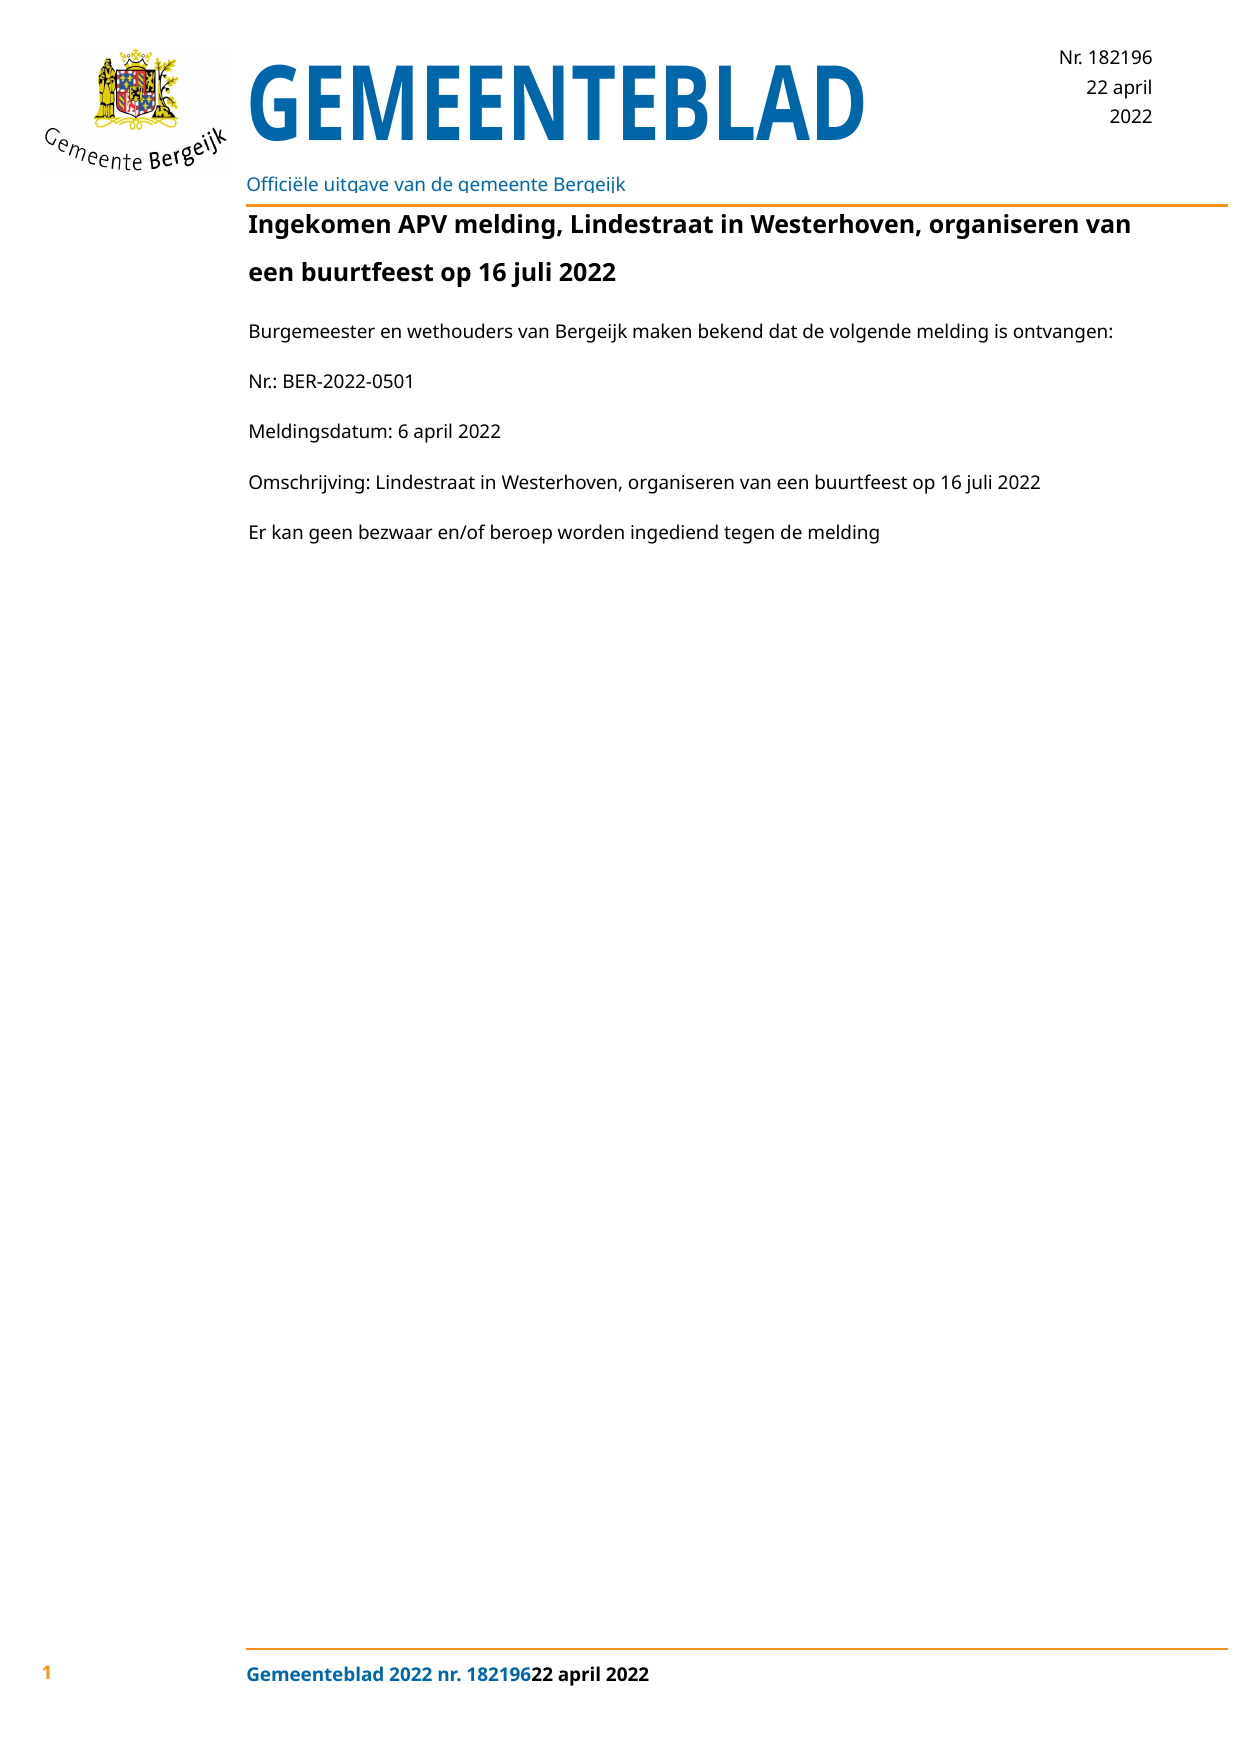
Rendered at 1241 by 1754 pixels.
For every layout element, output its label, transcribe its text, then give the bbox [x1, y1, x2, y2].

text Er kan geen bezwaar en/of beroep worden ingediend tegen de melding [248, 519, 1152, 545]
text Nr.: BER-2022-0501 [248, 368, 1152, 394]
text Meldingsdatum: 6 april 2022 [248, 419, 1152, 444]
text Omschrijving: Lindestraat in Westerhoven, organiseren van een buurtfeest op 16 juli 2022 [248, 469, 1152, 495]
text Burgemeester en wethouders van Bergeijk maken bekend dat de volgende melding is ontvangen: [248, 318, 1152, 344]
picture [41, 47, 231, 172]
text Ingekomen APV melding, Lindestraat in Westerhoven, organiseren van een buurtfeest op 16 juli 2022 [248, 207, 1152, 288]
